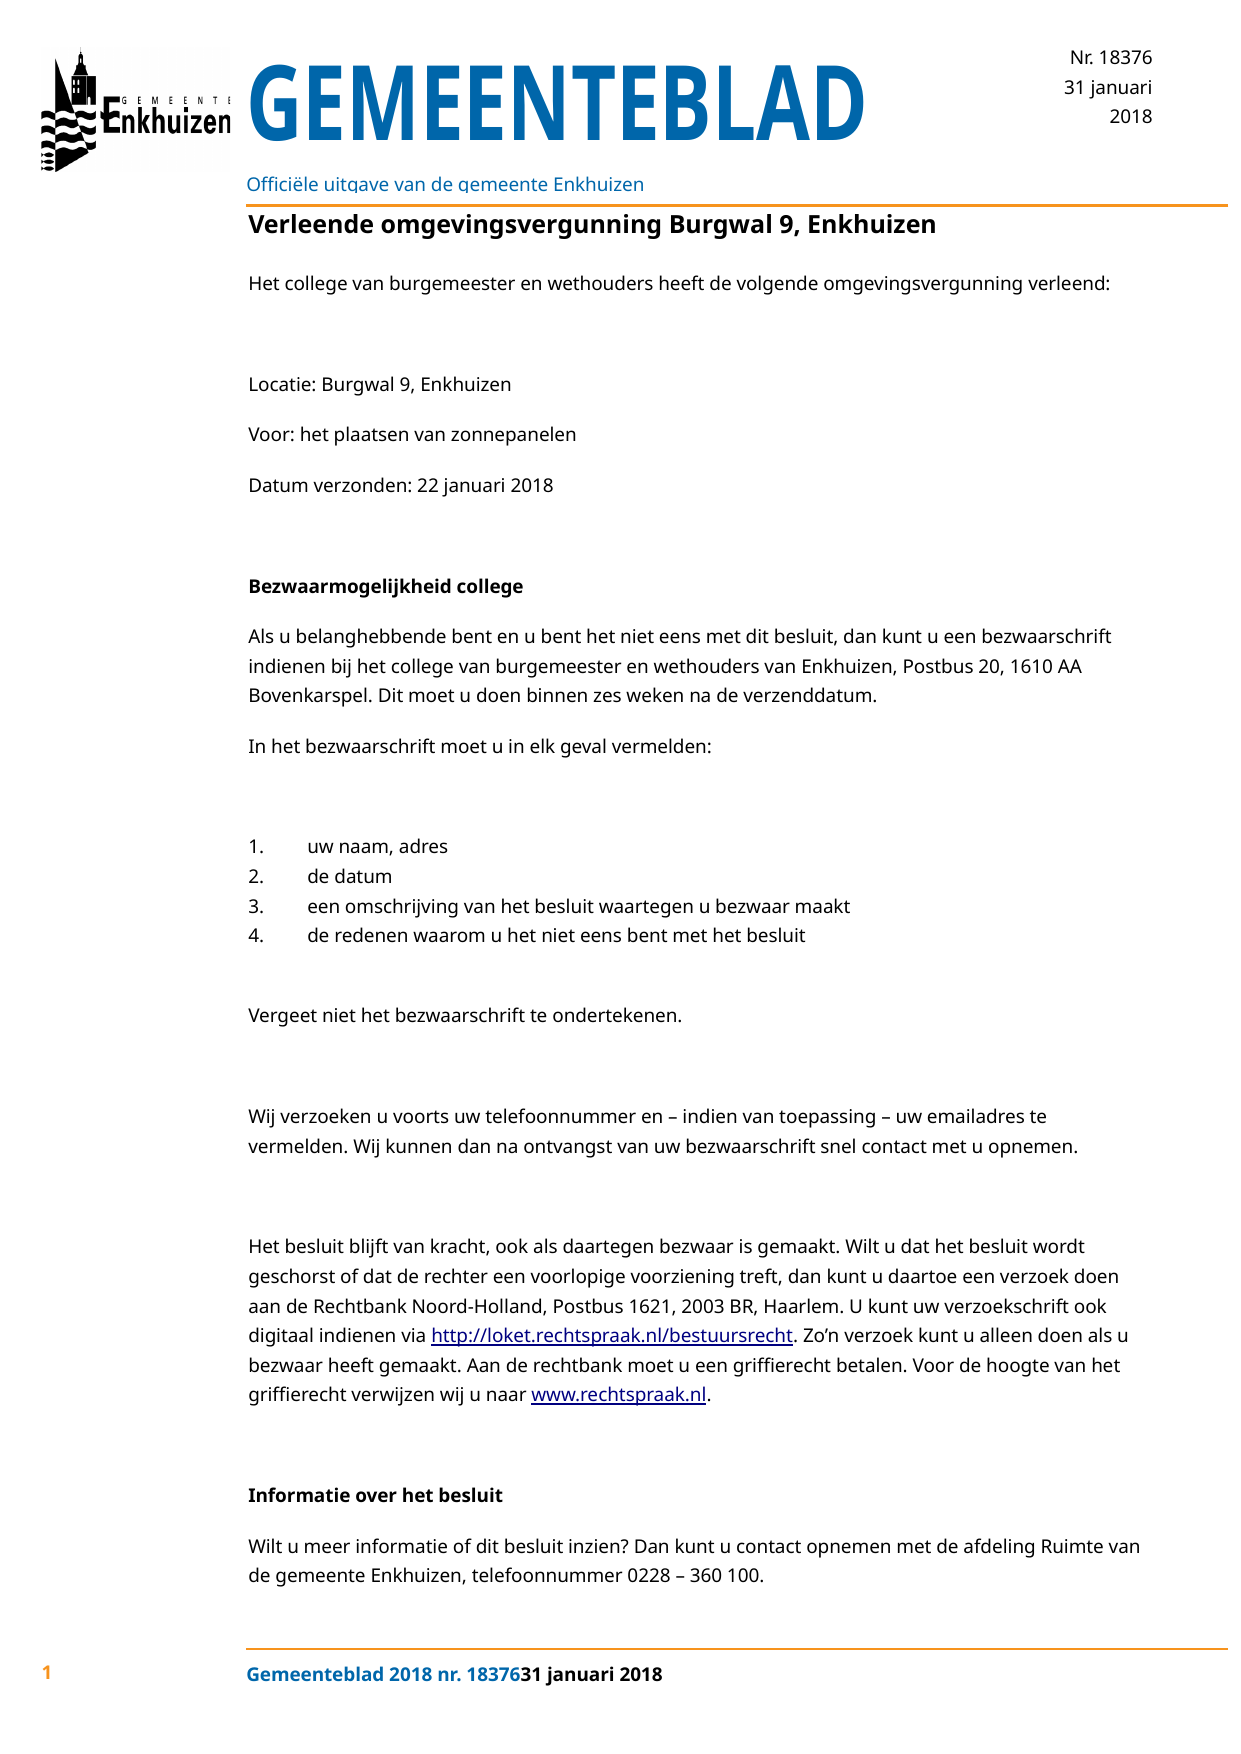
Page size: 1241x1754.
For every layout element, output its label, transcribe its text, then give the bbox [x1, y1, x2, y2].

text Als u belanghebbende bent en u bent het niet eens met dit besluit, dan kunt u een bezwaarschrift indienen bij het college van burgemeester en wethouders van Enkhuizen, Postbus 20, 1610 AA Bovenkarspel. Dit moet u doen binnen zes weken na de verzenddatum. [248, 623, 1152, 708]
list een omschrijving van het besluit waartegen u bezwaar maakt [248, 893, 1152, 918]
text Het college van burgemeester en wethouders heeft de volgende omgevingsvergunning verleend: [248, 270, 1152, 296]
text In het bezwaarschrift moet u in elk geval vermelden: [248, 733, 1152, 758]
list de datum [248, 863, 1152, 889]
text Datum verzonden: 22 januari 2018 [248, 472, 1152, 498]
text Locatie: Burgwal 9, Enkhuizen [248, 371, 1152, 397]
text Vergeet niet het bezwaarschrift te ondertekenen. [248, 1002, 1152, 1028]
list de redenen waarom u het niet eens bent met het besluit [248, 922, 1152, 948]
text Voor: het plaatsen van zonnepanelen [248, 422, 1152, 447]
list uw naam, adres [248, 834, 1152, 859]
text Wilt u meer informatie of dit besluit inzien? Dan kunt u contact opnemen met de afdeling Ruimte van de gemeente Enkhuizen, telefoonnummer 0228 – 360 100. [248, 1533, 1152, 1588]
text Het besluit blijft van kracht, ook als daartegen bezwaar is gemaakt. Wilt u dat het besluit wordt geschorst of dat de rechter een voorlopige voorziening treft, dan kunt u daartoe een verzoek doen aan de Rechtbank Noord-Holland, Postbus 1621, 2003 BR, Haarlem. U kunt uw verzoekschrift ook digitaal indienen via http://loket.rechtspraak.nl/bestuursrecht. Zo’n verzoek kunt u alleen doen als u bezwaar heeft gemaakt. Aan de rechtbank moet u een griffierecht betalen. Voor de hoogte van het griffierecht verwijzen wij u naar www.rechtspraak.nl. [248, 1234, 1152, 1407]
picture [41, 47, 231, 172]
text Verleende omgevingsvergunning Burgwal 9, Enkhuizen [248, 207, 1152, 241]
text Informatie over het besluit [248, 1482, 1152, 1508]
text Wij verzoeken u voorts uw telefoonnummer en – indien van toepassing – uw emailadres te vermelden. Wij kunnen dan na ontvangst van uw bezwaarschrift snel contact met u opnemen. [248, 1103, 1152, 1158]
text Bezwaarmogelijkheid college [248, 573, 1152, 598]
